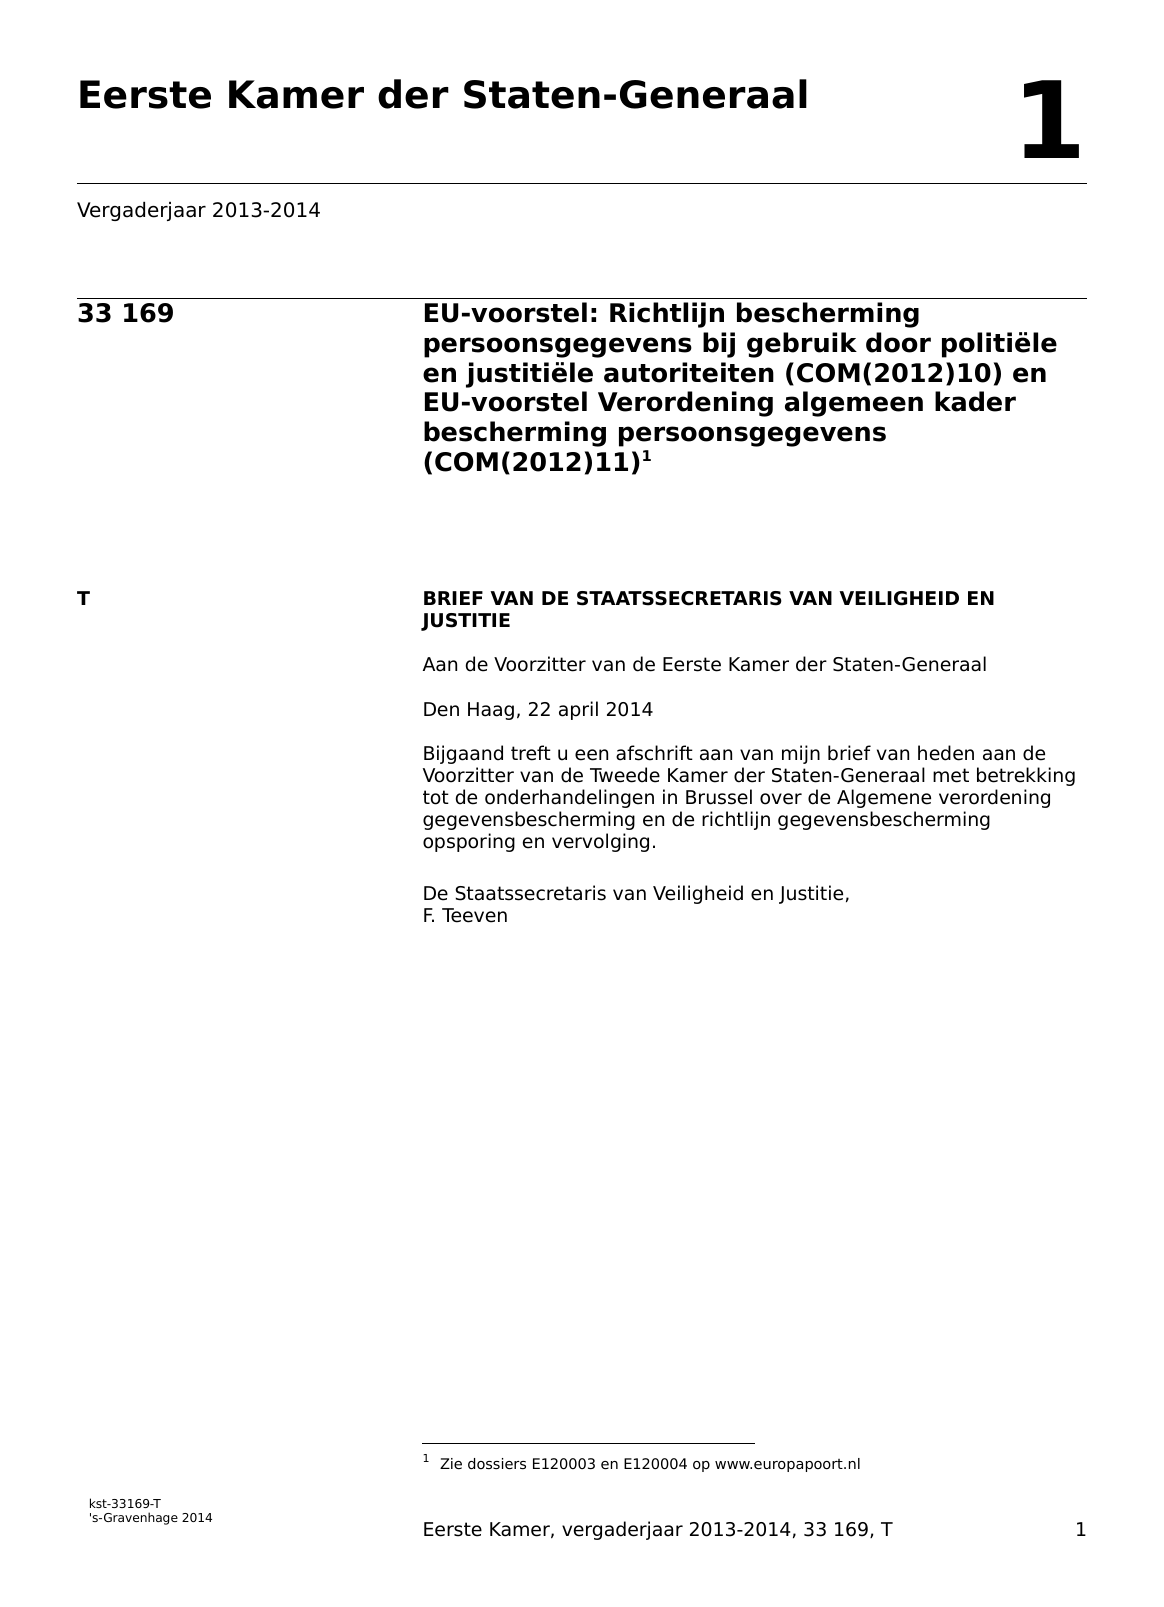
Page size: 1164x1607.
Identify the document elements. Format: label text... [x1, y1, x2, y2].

text De Staatssecretaris van Veiligheid en Justitie, F. Teeven [422, 882, 1087, 926]
text Bijgaand treft u een afschrift aan van mijn brief van heden aan de Voorzitter van de Tweede Kamer der Staten-Generaal met betrekking tot de onderhandelingen in Brussel over de Algemene verordening gegevensbescherming en de richtlijn gegevensbescherming opsporing en vervolging. [422, 743, 1087, 852]
table_header Eerste Kamer der Staten-Generaal [77, 59, 886, 183]
text kst-33169-T [88, 1497, 323, 1511]
text Zie dossiers E120003 en E120004 op www.europapoort.nl [422, 1452, 1087, 1474]
table_cell Vergaderjaar 2013-2014 [77, 184, 1087, 298]
subtitle 33 169 EU-voorstel: Richtlijn bescherming persoonsgegevens bij gebruik door politiële en justitiële autoriteiten (COM(2012)10) en EU-voorstel Verordening algemeen kader bescherming persoonsgegevens (COM(2012)11) [77, 299, 1087, 477]
subtitle T BRIEF VAN DE STAATSSECRETARIS VAN VEILIGHEID EN JUSTITIE [77, 588, 1087, 632]
text Aan de Voorzitter van de Eerste Kamer der Staten-Generaal [422, 654, 1087, 676]
text 's-Gravenhage 2014 [88, 1511, 323, 1525]
text Den Haag, 22 april 2014 [422, 698, 1087, 720]
table_header 1 [886, 59, 1087, 183]
